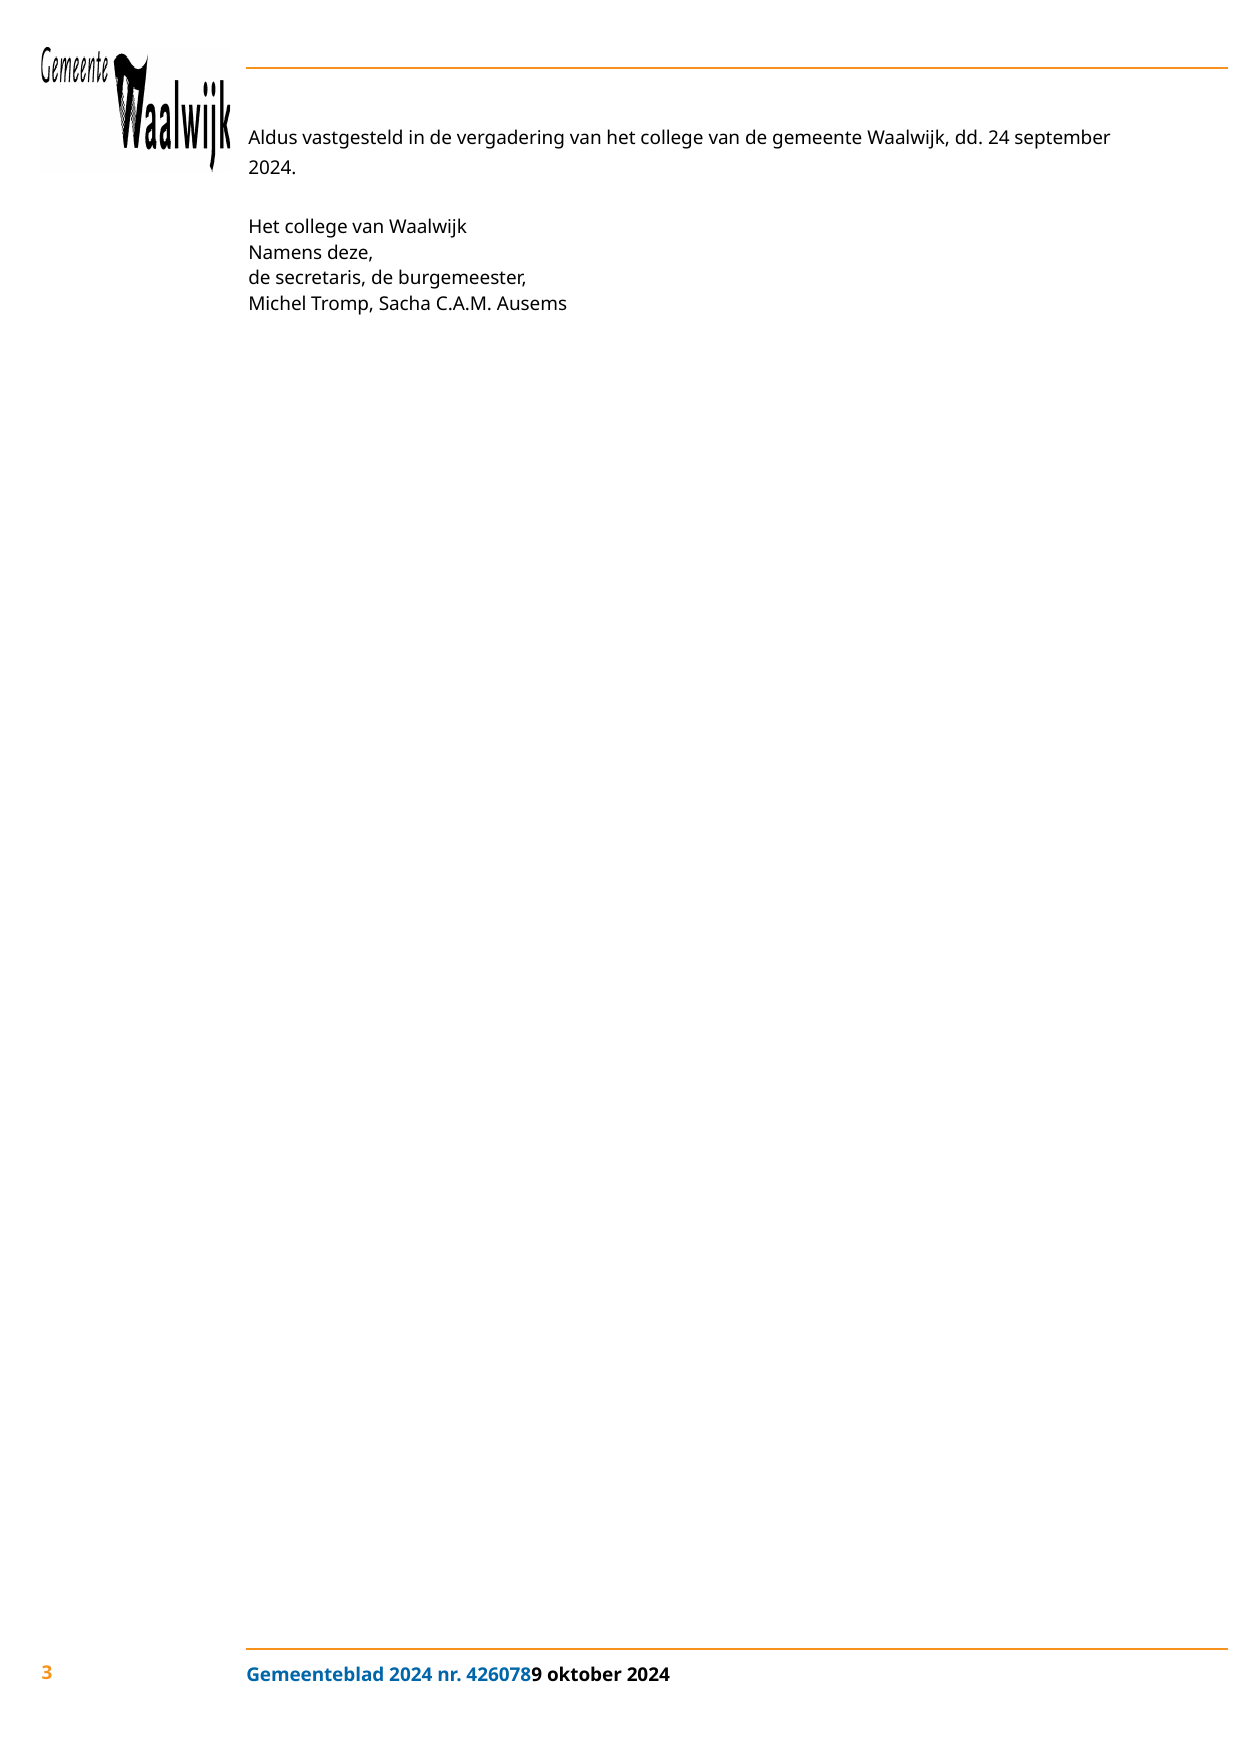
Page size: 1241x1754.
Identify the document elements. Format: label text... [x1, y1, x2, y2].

text Michel Tromp, Sacha C.A.M. Ausems [248, 290, 1152, 316]
text Aldus vastgesteld in de vergadering van het college van de gemeente Waalwijk, dd. 24 september 2024. [248, 124, 1152, 180]
picture [41, 47, 231, 172]
text Het college van Waalwijk [248, 213, 1152, 239]
text de secretaris, de burgemeester, [248, 264, 1152, 290]
text Namens deze, [248, 239, 1152, 264]
